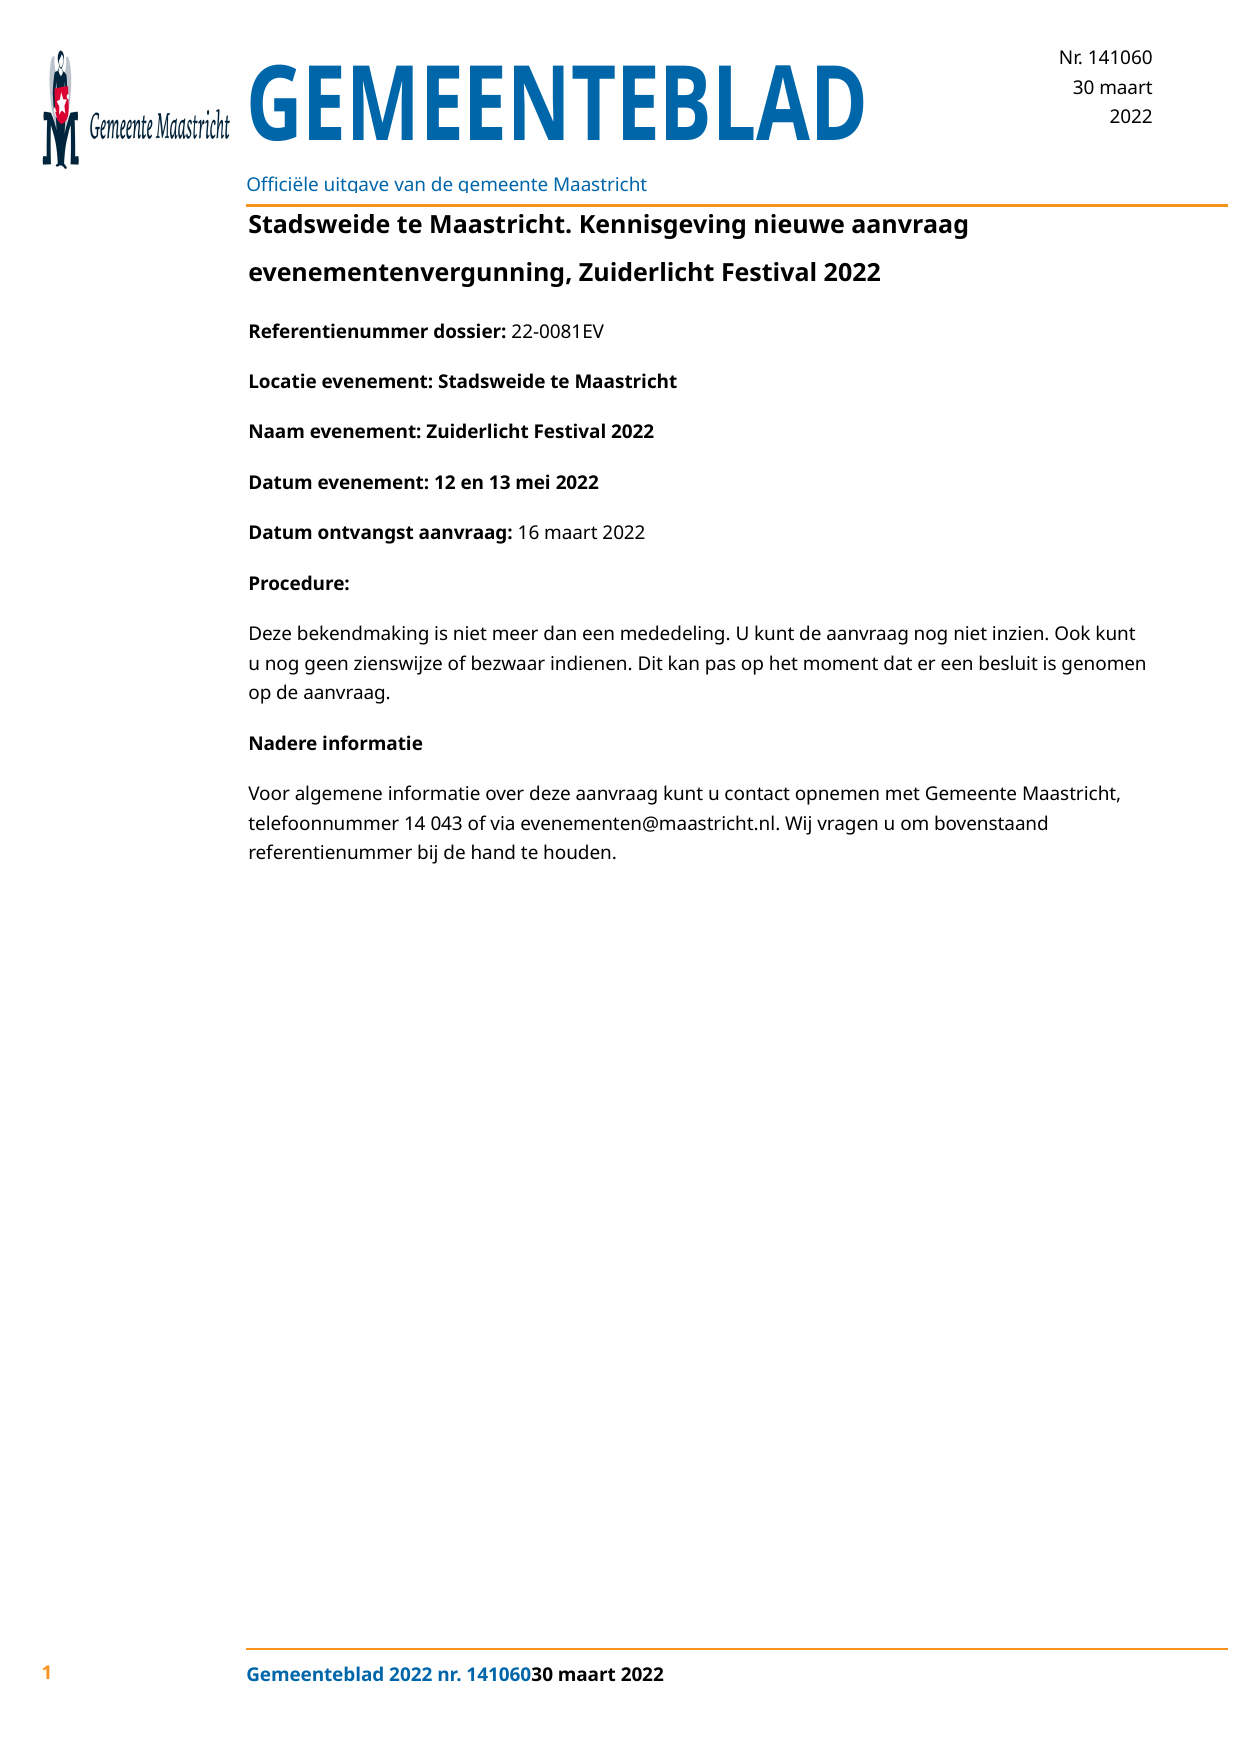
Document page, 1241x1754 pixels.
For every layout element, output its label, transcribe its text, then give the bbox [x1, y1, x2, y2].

text Voor algemene informatie over deze aanvraag kunt u contact opnemen met Gemeente Maastricht, telefoonnummer 14 043 of via evenementen@maastricht.nl. Wij vragen u om bovenstaand referentienummer bij de hand te houden. [248, 780, 1152, 865]
text Naam evenement: Zuiderlicht Festival 2022 [248, 419, 1152, 444]
text Procedure: [248, 570, 1152, 596]
text Deze bekendmaking is niet meer dan een mededeling. U kunt de aanvraag nog niet inzien. Ook kunt u nog geen zienswijze of bezwaar indienen. Dit kan pas op het moment dat er een besluit is genomen op de aanvraag. [248, 620, 1152, 705]
text Nadere informatie [248, 730, 1152, 756]
picture [41, 47, 231, 172]
text Referentienummer dossier: 22-0081EV [248, 318, 1152, 344]
text Locatie evenement: Stadsweide te Maastricht [248, 368, 1152, 394]
text Stadsweide te Maastricht. Kennisgeving nieuwe aanvraag evenementenvergunning, Zuiderlicht Festival 2022 [248, 207, 1152, 288]
text Datum ontvangst aanvraag: 16 maart 2022 [248, 519, 1152, 545]
text Datum evenement: 12 en 13 mei 2022 [248, 469, 1152, 495]
